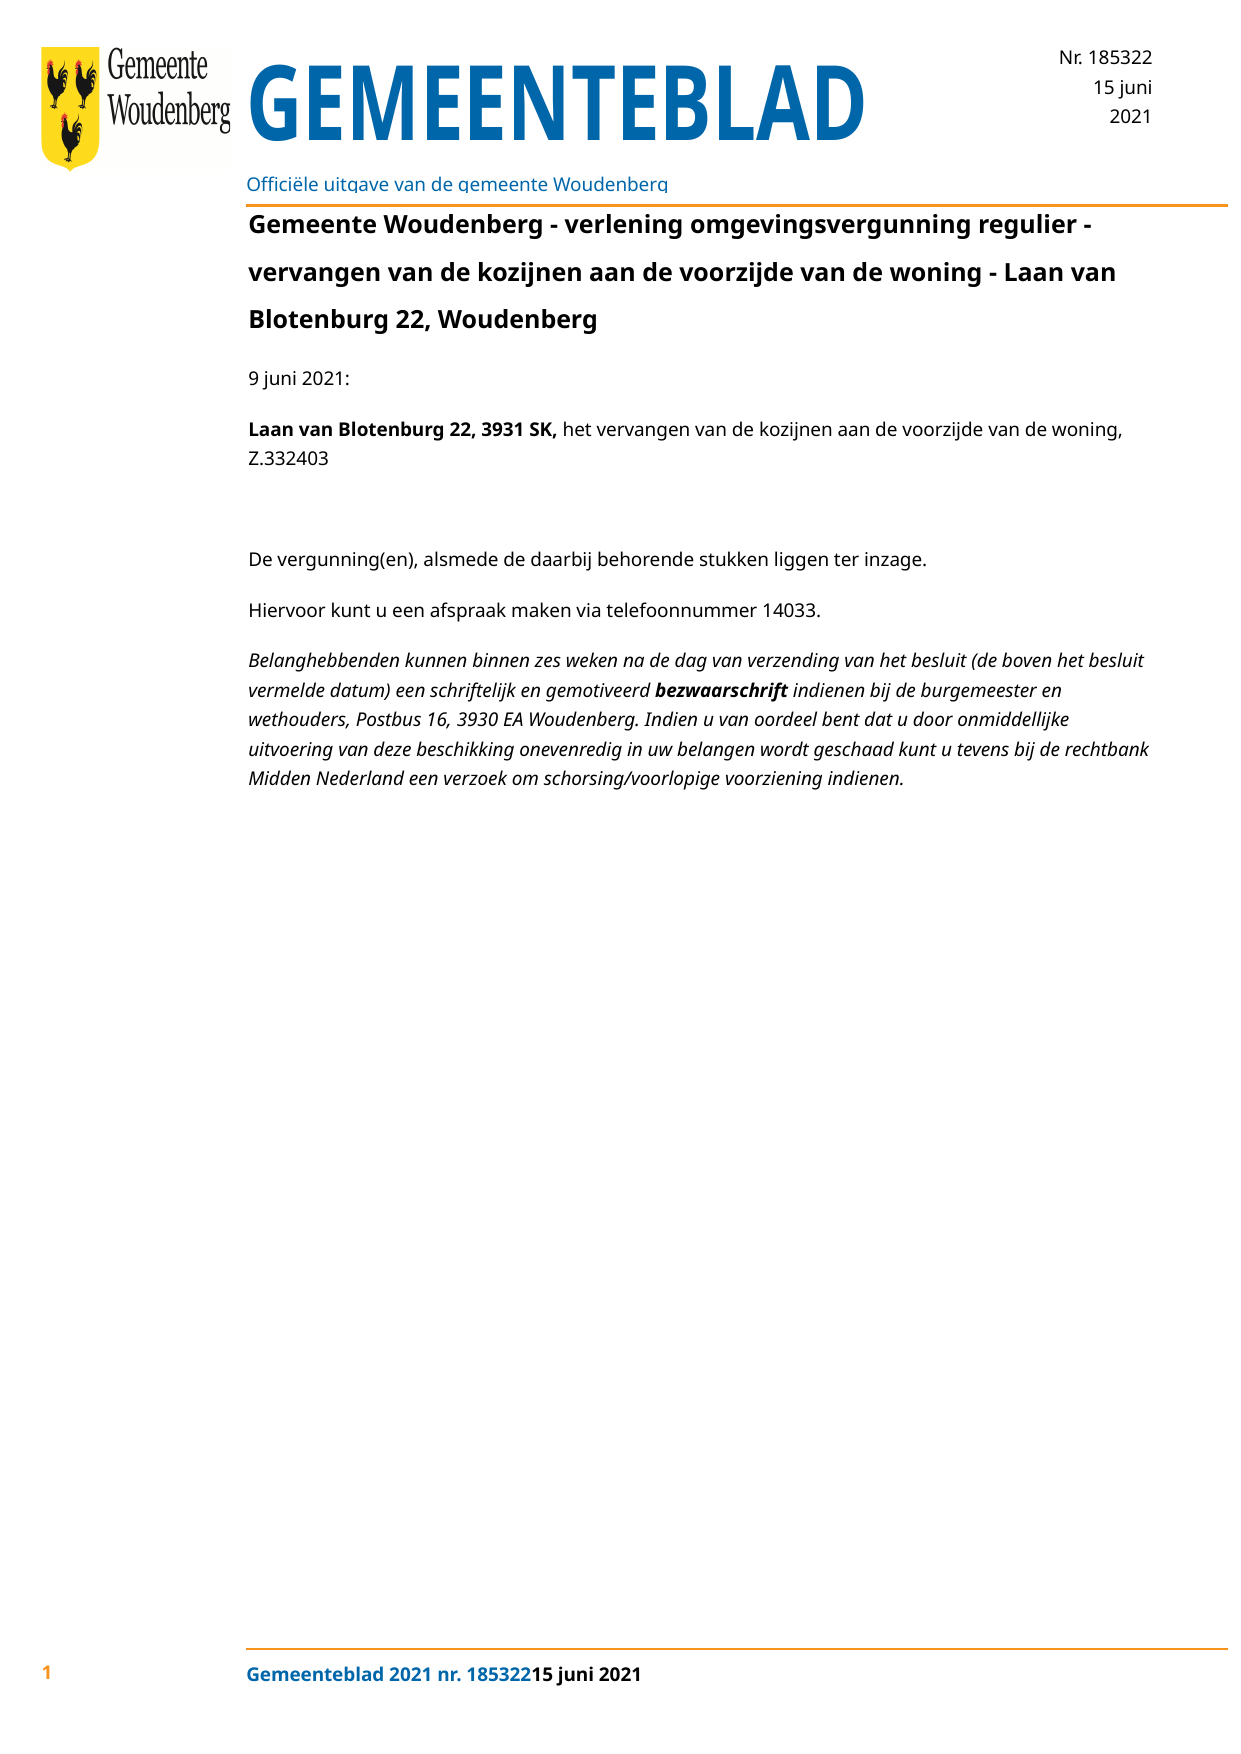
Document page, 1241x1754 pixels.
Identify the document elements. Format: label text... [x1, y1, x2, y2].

text Belanghebbenden kunnen binnen zes weken na de dag van verzending van het besluit (de boven het besluit vermelde datum) een schriftelijk en gemotiveerd bezwaarschrift indienen bij de burgemeester en wethouders, Postbus 16, 3930 EA Woudenberg. Indien u van oordeel bent dat u door onmiddellijke uitvoering van deze beschikking onevenredig in uw belangen wordt geschaad kunt u tevens bij de rechtbank Midden Nederland een verzoek om schorsing/voorlopige voorziening indienen. [248, 647, 1152, 791]
text Gemeente Woudenberg - verlening omgevingsvergunning regulier - vervangen van de kozijnen aan de voorzijde van de woning - Laan van Blotenburg 22, Woudenberg [248, 207, 1152, 336]
text Laan van Blotenburg 22, 3931 SK, het vervangen van de kozijnen aan de voorzijde van de woning, Z.332403 [248, 416, 1152, 471]
text De vergunning(en), alsmede de daarbij behorende stukken liggen ter inzage. [248, 546, 1152, 572]
picture [41, 47, 231, 172]
text Hiervoor kunt u een afspraak maken via telefoonnummer 14033. [248, 597, 1152, 622]
text 9 juni 2021: [248, 366, 1152, 391]
